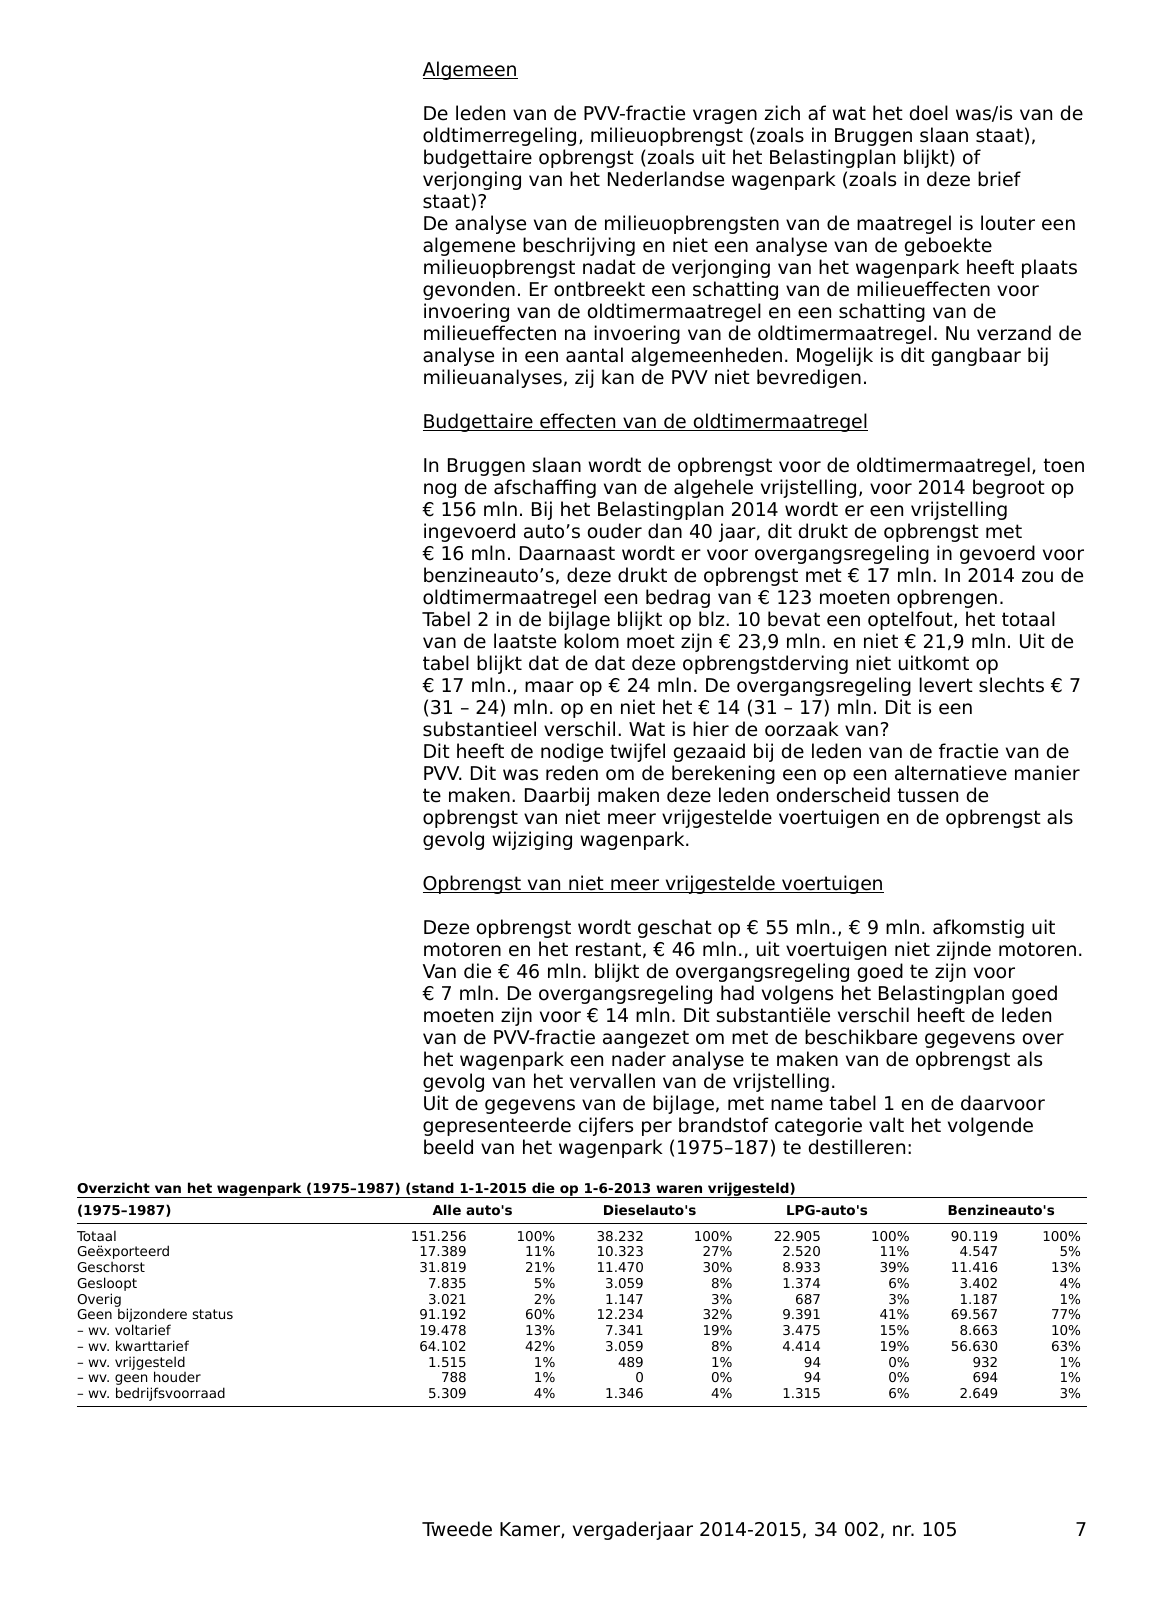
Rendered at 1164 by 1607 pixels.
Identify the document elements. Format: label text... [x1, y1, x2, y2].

table_cell 3% [1004, 1386, 1087, 1406]
table_cell 1% [1004, 1354, 1087, 1370]
table_cell 11% [827, 1244, 915, 1260]
table_cell 60% [473, 1307, 561, 1323]
table_cell 7.341 [561, 1323, 649, 1339]
table_cell 22.905 [738, 1224, 827, 1244]
table_cell Gesloopt [77, 1276, 384, 1291]
table_cell 64.102 [384, 1339, 472, 1354]
table_cell 1% [473, 1354, 561, 1370]
table_cell 1.315 [738, 1386, 827, 1406]
subtitle Budgettaire effecten van de oldtimermaatregel [422, 411, 1087, 433]
table_cell 932 [915, 1354, 1004, 1370]
table_cell 3.402 [915, 1276, 1004, 1291]
table_cell Overig [77, 1291, 384, 1307]
table_cell (1975–1987) [77, 1198, 384, 1223]
table_cell 69.567 [915, 1307, 1004, 1323]
text Uit de gegevens van de bijlage, met name tabel 1 en de daarvoor gepresenteerde cijfers per brandstof categorie valt het volgende beeld van het wagenpark (1975–187) te destilleren: [422, 1093, 1087, 1159]
table_cell 11.416 [915, 1260, 1004, 1276]
table_cell 13% [1004, 1260, 1087, 1276]
table_cell 91.192 [384, 1307, 472, 1323]
table_cell 30% [650, 1260, 738, 1276]
text Deze opbrengst wordt geschat op € 55 mln., € 9 mln. afkomstig uit motoren en het restant, € 46 mln., uit voertuigen niet zijnde motoren. [422, 917, 1087, 961]
table_cell 100% [650, 1224, 738, 1244]
table_cell 19.478 [384, 1323, 472, 1339]
table_cell 94 [738, 1370, 827, 1386]
table_cell 38.232 [561, 1224, 649, 1244]
table_cell 17.389 [384, 1244, 472, 1260]
table_cell 32% [650, 1307, 738, 1323]
table_cell 4% [473, 1386, 561, 1406]
table_cell 13% [473, 1323, 561, 1339]
table_cell – wv. geen houder [77, 1370, 384, 1386]
table_cell 1.515 [384, 1354, 472, 1370]
table_cell 694 [915, 1370, 1004, 1386]
table_cell 100% [473, 1224, 561, 1244]
table_cell 1% [650, 1354, 738, 1370]
table_cell 27% [650, 1244, 738, 1260]
table_cell 0 [561, 1370, 649, 1386]
table_cell 0% [827, 1354, 915, 1370]
table_cell LPG-auto's [738, 1198, 915, 1223]
table_cell 77% [1004, 1307, 1087, 1323]
text De analyse van de milieuopbrengsten van de maatregel is louter een algemene beschrijving en niet een analyse van de geboekte milieuopbrengst nadat de verjonging van het wagenpark heeft plaats gevonden. Er ontbreekt een schatting van de milieueffecten voor invoering van de oldtimermaatregel en een schatting van de milieueffecten na invoering van de oldtimermaatregel. Nu verzand de analyse in een aantal algemeenheden. Mogelijk is dit gangbaar bij milieuanalyses, zij kan de PVV niet bevredigen. [422, 213, 1087, 389]
table_cell 3% [650, 1291, 738, 1307]
table_cell 42% [473, 1339, 561, 1354]
table_cell 2% [473, 1291, 561, 1307]
table_cell 2.520 [738, 1244, 827, 1260]
table_cell – wv. voltarief [77, 1323, 384, 1339]
table_cell 4% [650, 1386, 738, 1406]
table_cell 21% [473, 1260, 561, 1276]
text Van die € 46 mln. blijkt de overgangsregeling goed te zijn voor € 7 mln. De overgangsregeling had volgens het Belastingplan goed moeten zijn voor € 14 mln. Dit substantiële verschil heeft de leden van de PVV-fractie aangezet om met de beschikbare gegevens over het wagenpark een nader analyse te maken van de opbrengst als gevolg van het vervallen van de vrijstelling. [422, 961, 1087, 1093]
text Tabel 2 in de bijlage blijkt op blz. 10 bevat een optelfout, het totaal van de laatste kolom moet zijn € 23,9 mln. en niet € 21,9 mln. Uit de tabel blijkt dat de dat deze opbrengstderving niet uitkomt op € 17 mln., maar op € 24 mln. De overgangsregeling levert slechts € 7 (31 – 24) mln. op en niet het € 14 (31 – 17) mln. Dit is een substantieel verschil. Wat is hier de oorzaak van? [422, 609, 1087, 741]
table_cell 3.021 [384, 1291, 472, 1307]
subtitle Algemeen [422, 59, 1087, 81]
table_cell 90.119 [915, 1224, 1004, 1244]
table_cell 31.819 [384, 1260, 472, 1276]
table_cell 39% [827, 1260, 915, 1276]
table_cell 1% [1004, 1370, 1087, 1386]
table_cell 5.309 [384, 1386, 472, 1406]
table_cell 0% [650, 1370, 738, 1386]
table_cell 41% [827, 1307, 915, 1323]
table_cell Alle auto's [384, 1198, 561, 1223]
table_cell Geschorst [77, 1260, 384, 1276]
table_cell 1.147 [561, 1291, 649, 1307]
table_cell – wv. bedrijfsvoorraad [77, 1386, 384, 1406]
table_cell 19% [827, 1339, 915, 1354]
table_cell 63% [1004, 1339, 1087, 1354]
table_cell 8% [650, 1276, 738, 1291]
subtitle Opbrengst van niet meer vrijgestelde voertuigen [422, 873, 1087, 895]
text In Bruggen slaan wordt de opbrengst voor de oldtimermaatregel, toen nog de afschaffing van de algehele vrijstelling, voor 2014 begroot op € 156 mln. Bij het Belastingplan 2014 wordt er een vrijstelling ingevoerd auto’s ouder dan 40 jaar, dit drukt de opbrengst met € 16 mln. Daarnaast wordt er voor overgangsregeling in gevoerd voor benzineauto’s, deze drukt de opbrengst met € 17 mln. In 2014 zou de oldtimermaatregel een bedrag van € 123 moeten opbrengen. [422, 455, 1087, 609]
table_cell 6% [827, 1386, 915, 1406]
table_cell 2.649 [915, 1386, 1004, 1406]
table_cell 0% [827, 1370, 915, 1386]
table_cell 1.374 [738, 1276, 827, 1291]
text Dit heeft de nodige twijfel gezaaid bij de leden van de fractie van de PVV. Dit was reden om de berekening een op een alternatieve manier te maken. Daarbij maken deze leden onderscheid tussen de opbrengst van niet meer vrijgestelde voertuigen en de opbrengst als gevolg wijziging wagenpark. [422, 741, 1087, 851]
table_cell – wv. vrijgesteld [77, 1354, 384, 1370]
table_cell Geëxporteerd [77, 1244, 384, 1260]
table_cell 3.059 [561, 1276, 649, 1291]
table_cell Benzineauto's [915, 1198, 1087, 1223]
table_cell 10.323 [561, 1244, 649, 1260]
table_cell 3.059 [561, 1339, 649, 1354]
table_cell 489 [561, 1354, 649, 1370]
table_cell 100% [827, 1224, 915, 1244]
table_cell 8.663 [915, 1323, 1004, 1339]
table_cell Geen bijzondere status [77, 1307, 384, 1323]
table_cell 151.256 [384, 1224, 472, 1244]
table_cell 788 [384, 1370, 472, 1386]
table_cell Totaal [77, 1224, 384, 1244]
table_cell – wv. kwarttarief [77, 1339, 384, 1354]
table_cell Dieselauto's [561, 1198, 738, 1223]
table_cell 19% [650, 1323, 738, 1339]
table_cell 9.391 [738, 1307, 827, 1323]
table_cell 12.234 [561, 1307, 649, 1323]
text De leden van de PVV-fractie vragen zich af wat het doel was/is van de oldtimerregeling, milieuopbrengst (zoals in Bruggen slaan staat), budgettaire opbrengst (zoals uit het Belastingplan blijkt) of verjonging van het Nederlandse wagenpark (zoals in deze brief staat)? [422, 103, 1087, 213]
table_cell 11.470 [561, 1260, 649, 1276]
table_cell 3.475 [738, 1323, 827, 1339]
table_cell 56.630 [915, 1339, 1004, 1354]
table_cell 4% [1004, 1276, 1087, 1291]
table_cell 4.547 [915, 1244, 1004, 1260]
table_cell 5% [1004, 1244, 1087, 1260]
table_cell 10% [1004, 1323, 1087, 1339]
table_cell 1% [473, 1370, 561, 1386]
table_cell 1.187 [915, 1291, 1004, 1307]
table_header Overzicht van het wagenpark (1975–1987) (stand 1-1-2015 die op 1-6-2013 waren vrijgesteld) [77, 1181, 1087, 1197]
table_cell 5% [473, 1276, 561, 1291]
table_cell 1.346 [561, 1386, 649, 1406]
table_cell 100% [1004, 1224, 1087, 1244]
table_cell 6% [827, 1276, 915, 1291]
table_cell 4.414 [738, 1339, 827, 1354]
table_cell 8% [650, 1339, 738, 1354]
table_cell 687 [738, 1291, 827, 1307]
table_cell 11% [473, 1244, 561, 1260]
table_cell 94 [738, 1354, 827, 1370]
table_cell 15% [827, 1323, 915, 1339]
table_cell 7.835 [384, 1276, 472, 1291]
table_cell 1% [1004, 1291, 1087, 1307]
table_cell 3% [827, 1291, 915, 1307]
table_cell 8.933 [738, 1260, 827, 1276]
